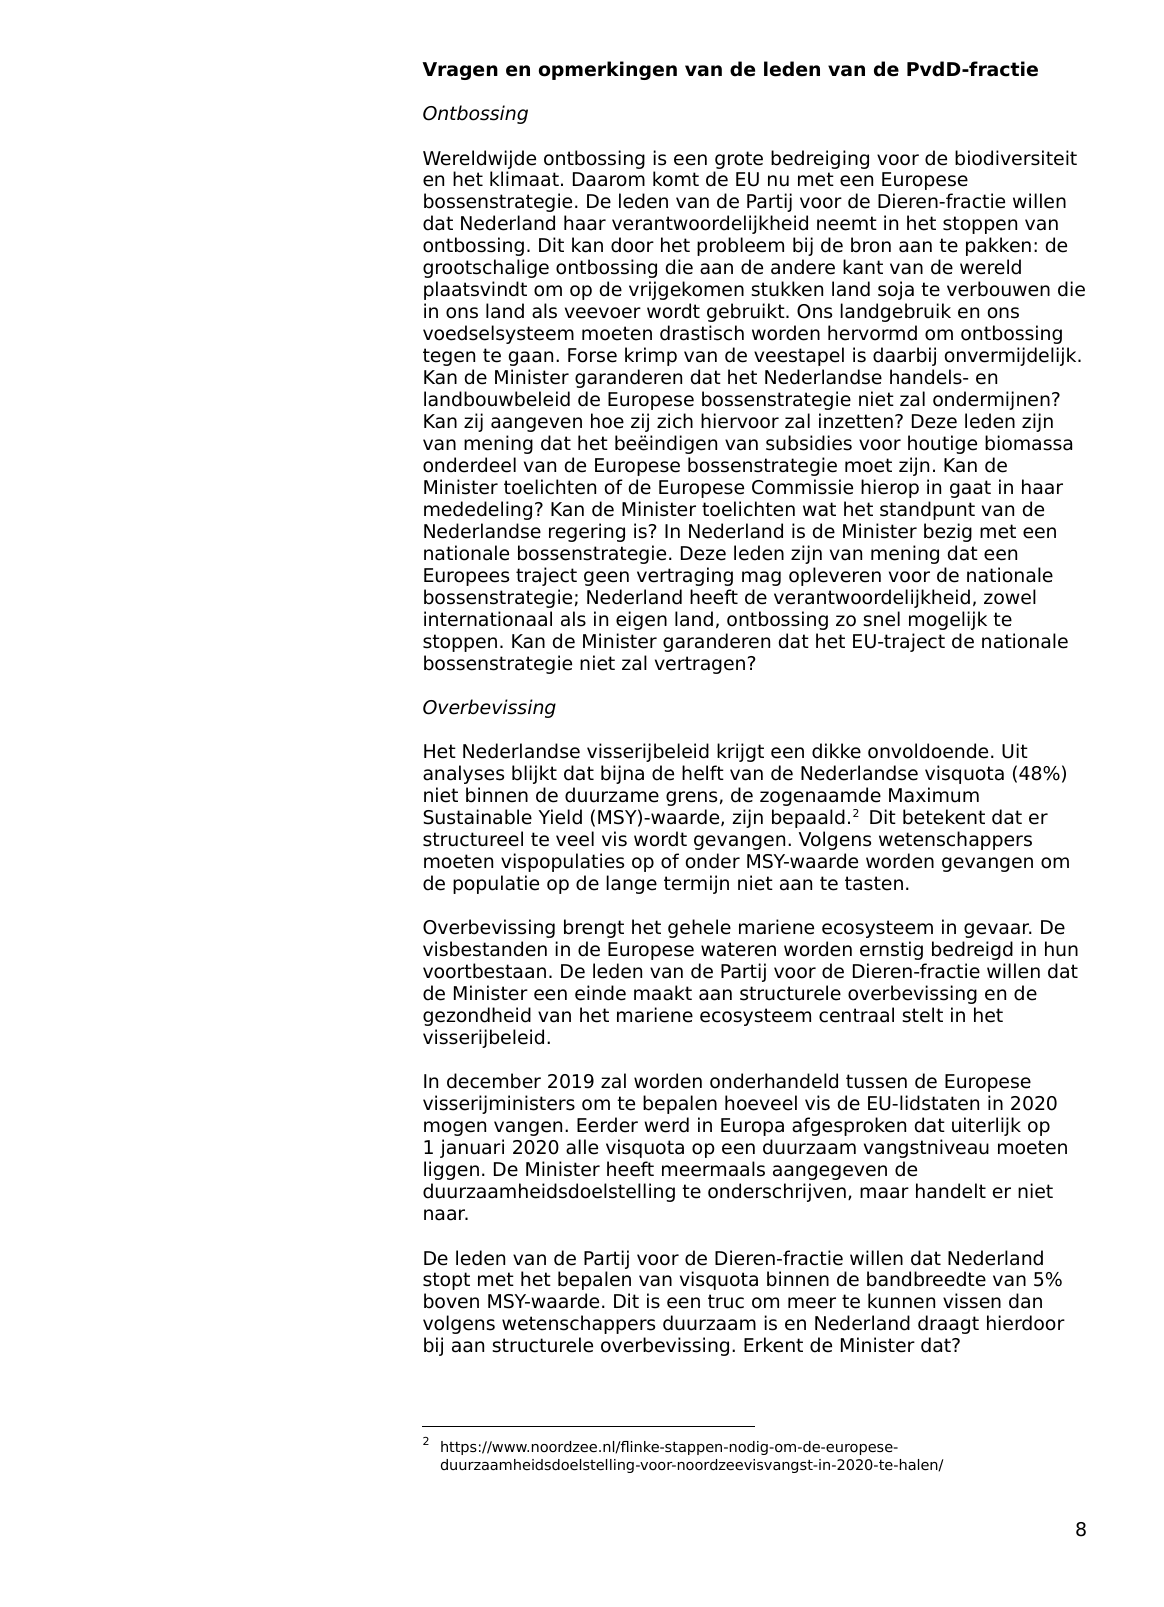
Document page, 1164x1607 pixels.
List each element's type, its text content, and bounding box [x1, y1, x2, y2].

text https://www.noordzee.nl/flinke-stappen-nodig-om-de-europese-duurzaamheidsdoelstelling-voor-noordzeevisvangst-in-2020-te-halen/ [422, 1435, 1087, 1474]
text Het Nederlandse visserijbeleid krijgt een dikke onvoldoende. Uit analyses blijkt dat bijna de helft van de Nederlandse visquota (48%) niet binnen de duurzame grens, de zogenaamde Maximum Sustainable Yield (MSY)-waarde, zijn bepaald. Dit betekent dat er structureel te veel vis wordt gevangen. Volgens wetenschappers moeten vispopulaties op of onder MSY-waarde worden gevangen om de populatie op de lange termijn niet aan te tasten. [422, 741, 1087, 895]
text Wereldwijde ontbossing is een grote bedreiging voor de biodiversiteit en het klimaat. Daarom komt de EU nu met een Europese bossenstrategie. De leden van de Partij voor de Dieren-fractie willen dat Nederland haar verantwoordelijkheid neemt in het stoppen van ontbossing. Dit kan door het probleem bij de bron aan te pakken: de grootschalige ontbossing die aan de andere kant van de wereld plaatsvindt om op de vrijgekomen stukken land soja te verbouwen die in ons land als veevoer wordt gebruikt. Ons landgebruik en ons voedselsysteem moeten drastisch worden hervormd om ontbossing tegen te gaan. Forse krimp van de veestapel is daarbij onvermijdelijk. Kan de Minister garanderen dat het Nederlandse handels- en landbouwbeleid de Europese bossenstrategie niet zal ondermijnen? Kan zij aangeven hoe zij zich hiervoor zal inzetten? Deze leden zijn van mening dat het beëindigen van subsidies voor houtige biomassa onderdeel van de Europese bossenstrategie moet zijn. Kan de Minister toelichten of de Europese Commissie hierop in gaat in haar mededeling? Kan de Minister toelichten wat het standpunt van de Nederlandse regering is? In Nederland is de Minister bezig met een nationale bossenstrategie. Deze leden zijn van mening dat een Europees traject geen vertraging mag opleveren voor de nationale bossenstrategie; Nederland heeft de verantwoordelijkheid, zowel internationaal als in eigen land, ontbossing zo snel mogelijk te stoppen. Kan de Minister garanderen dat het EU-traject de nationale bossenstrategie niet zal vertragen? [422, 147, 1087, 675]
text In december 2019 zal worden onderhandeld tussen de Europese visserijministers om te bepalen hoeveel vis de EU-lidstaten in 2020 mogen vangen. Eerder werd in Europa afgesproken dat uiterlijk op 1 januari 2020 alle visquota op een duurzaam vangstniveau moeten liggen. De Minister heeft meermaals aangegeven de duurzaamheidsdoelstelling te onderschrijven, maar handelt er niet naar. [422, 1071, 1087, 1225]
subtitle Ontbossing [422, 103, 1087, 125]
subtitle Overbevissing [422, 697, 1087, 719]
subtitle Vragen en opmerkingen van de leden van de PvdD-fractie [422, 59, 1087, 81]
text De leden van de Partij voor de Dieren-fractie willen dat Nederland stopt met het bepalen van visquota binnen de bandbreedte van 5% boven MSY-waarde. Dit is een truc om meer te kunnen vissen dan volgens wetenschappers duurzaam is en Nederland draagt hierdoor bij aan structurele overbevissing. Erkent de Minister dat? [422, 1247, 1087, 1357]
text Overbevissing brengt het gehele mariene ecosysteem in gevaar. De visbestanden in de Europese wateren worden ernstig bedreigd in hun voortbestaan. De leden van de Partij voor de Dieren-fractie willen dat de Minister een einde maakt aan structurele overbevissing en de gezondheid van het mariene ecosysteem centraal stelt in het visserijbeleid. [422, 917, 1087, 1049]
